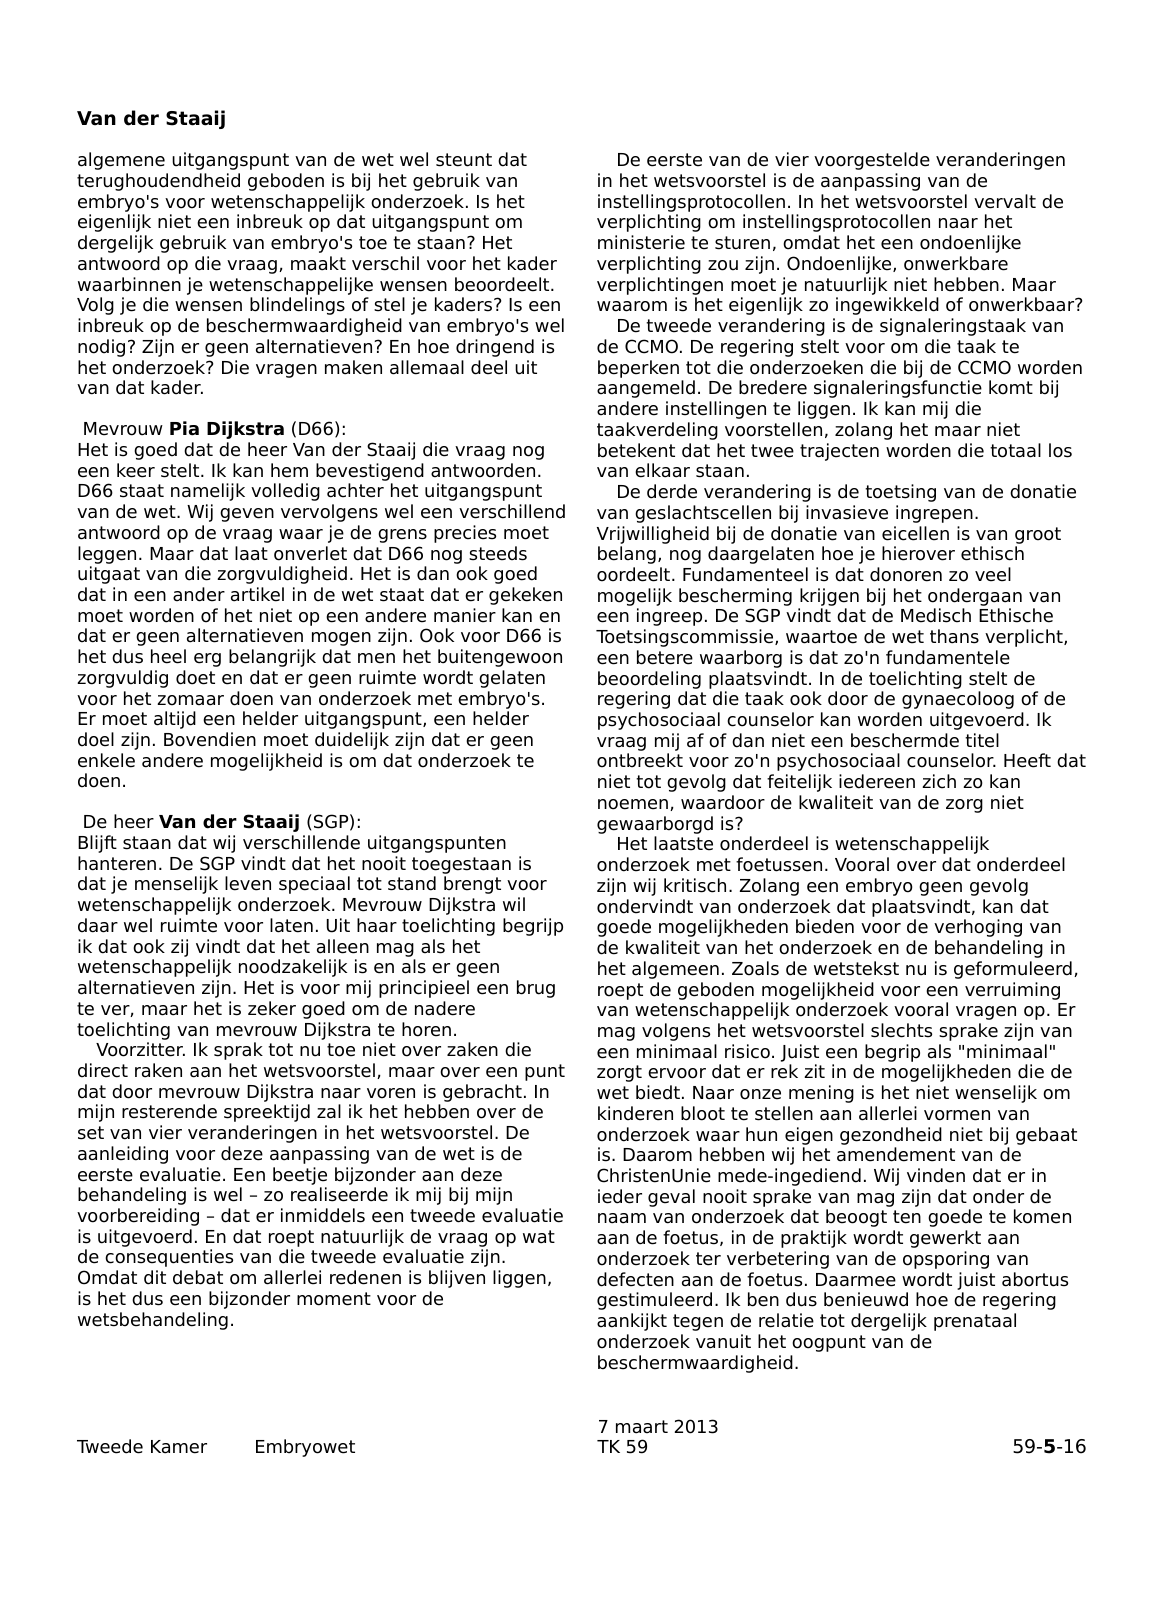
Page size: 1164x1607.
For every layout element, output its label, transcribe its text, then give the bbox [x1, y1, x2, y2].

text algemene uitgangspunt van de wet wel steunt dat terughoudendheid geboden is bij het gebruik van embryo's voor wetenschappelijk onderzoek. Is het eigenlijk niet een inbreuk op dat uitgangspunt om dergelijk gebruik van embryo's toe te staan? Het antwoord op die vraag, maakt verschil voor het kader waarbinnen je wetenschappelijke wensen beoordeelt. Volg je die wensen blindelings of stel je kaders? Is een inbreuk op de beschermwaardigheid van embryo's wel nodig? Zijn er geen alternatieven? En hoe dringend is het onderzoek? Die vragen maken allemaal deel uit van dat kader. [77, 150, 567, 399]
text De heer Van der Staaij (SGP): [77, 812, 567, 833]
text Mevrouw Pia Dijkstra (D66): [77, 419, 567, 440]
text Het is goed dat de heer Van der Staaij die vraag nog een keer stelt. Ik kan hem bevestigend antwoorden. D66 staat namelijk volledig achter het uitgangspunt van de wet. Wij geven vervolgens wel een verschillend antwoord op de vraag waar je de grens precies moet leggen. Maar dat laat onverlet dat D66 nog steeds uitgaat van die zorgvuldigheid. Het is dan ook goed dat in een ander artikel in de wet staat dat er gekeken moet worden of het niet op een andere manier kan en dat er geen alternatieven mogen zijn. Ook voor D66 is het dus heel erg belangrijk dat men het buitengewoon zorgvuldig doet en dat er geen ruimte wordt gelaten voor het zomaar doen van onderzoek met embryo's. Er moet altijd een helder uitgangspunt, een helder doel zijn. Bovendien moet duidelijk zijn dat er geen enkele andere mogelijkheid is om dat onderzoek te doen. [77, 440, 567, 792]
text Het laatste onderdeel is wetenschappelijk onderzoek met foetussen. Vooral over dat onderdeel zijn wij kritisch. Zolang een embryo geen gevolg ondervindt van onderzoek dat plaatsvindt, kan dat goede mogelijkheden bieden voor de verhoging van de kwaliteit van het onderzoek en de behandeling in het algemeen. Zoals de wetstekst nu is geformuleerd, roept de geboden mogelijkheid voor een verruiming van wetenschappelijk onderzoek vooral vragen op. Er mag volgens het wetsvoorstel slechts sprake zijn van een minimaal risico. Juist een begrip als "minimaal" zorgt ervoor dat er rek zit in de mogelijkheden die de wet biedt. Naar onze mening is het niet wenselijk om kinderen bloot te stellen aan allerlei vormen van onderzoek waar hun eigen gezondheid niet bij gebaat is. Daarom hebben wij het amendement van de ChristenUnie mede-ingediend. Wij vinden dat er in ieder geval nooit sprake van mag zijn dat onder de naam van onderzoek dat beoogt ten goede te komen aan de foetus, in de praktijk wordt gewerkt aan onderzoek ter verbetering van de opsporing van defecten aan de foetus. Daarmee wordt juist abortus gestimuleerd. Ik ben dus benieuwd hoe de regering aankijkt tegen de relatie tot dergelijk prenataal onderzoek vanuit het oogpunt van de beschermwaardigheid. [596, 834, 1087, 1373]
text De tweede verandering is de signaleringstaak van de CCMO. De regering stelt voor om die taak te beperken tot die onderzoeken die bij de CCMO worden aangemeld. De bredere signaleringsfunctie komt bij andere instellingen te liggen. Ik kan mij die taakverdeling voorstellen, zolang het maar niet betekent dat het twee trajecten worden die totaal los van elkaar staan. [596, 316, 1087, 482]
text De derde verandering is de toetsing van de donatie van geslachtscellen bij invasieve ingrepen. Vrijwilligheid bij de donatie van eicellen is van groot belang, nog daargelaten hoe je hierover ethisch oordeelt. Fundamenteel is dat donoren zo veel mogelijk bescherming krijgen bij het ondergaan van een ingreep. De SGP vindt dat de Medisch Ethische Toetsingscommissie, waartoe de wet thans verplicht, een betere waarborg is dat zo'n fundamentele beoordeling plaatsvindt. In de toelichting stelt de regering dat die taak ook door de gynaecoloog of de psychosociaal counselor kan worden uitgevoerd. Ik vraag mij af of dan niet een beschermde titel ontbreekt voor zo'n psychosociaal counselor. Heeft dat niet tot gevolg dat feitelijk iedereen zich zo kan noemen, waardoor de kwaliteit van de zorg niet gewaarborgd is? [596, 482, 1087, 834]
text Voorzitter. Ik sprak tot nu toe niet over zaken die direct raken aan het wetsvoorstel, maar over een punt dat door mevrouw Dijkstra naar voren is gebracht. In mijn resterende spreektijd zal ik het hebben over de set van vier veranderingen in het wetsvoorstel. De aanleiding voor deze aanpassing van de wet is de eerste evaluatie. Een beetje bijzonder aan deze behandeling is wel – zo realiseerde ik mij bij mijn voorbereiding – dat er inmiddels een tweede evaluatie is uitgevoerd. En dat roept natuurlijk de vraag op wat de consequenties van die tweede evaluatie zijn. Omdat dit debat om allerlei redenen is blijven liggen, is het dus een bijzonder moment voor de wetsbehandeling. [77, 1040, 567, 1330]
text Blijft staan dat wij verschillende uitgangspunten hanteren. De SGP vindt dat het nooit toegestaan is dat je menselijk leven speciaal tot stand brengt voor wetenschappelijk onderzoek. Mevrouw Dijkstra wil daar wel ruimte voor laten. Uit haar toelichting begrijp ik dat ook zij vindt dat het alleen mag als het wetenschappelijk noodzakelijk is en als er geen alternatieven zijn. Het is voor mij principieel een brug te ver, maar het is zeker goed om de nadere toelichting van mevrouw Dijkstra te horen. [77, 833, 567, 1040]
text De eerste van de vier voorgestelde veranderingen in het wetsvoorstel is de aanpassing van de instellingsprotocollen. In het wetsvoorstel vervalt de verplichting om instellingsprotocollen naar het ministerie te sturen, omdat het een ondoenlijke verplichting zou zijn. Ondoenlijke, onwerkbare verplichtingen moet je natuurlijk niet hebben. Maar waarom is het eigenlijk zo ingewikkeld of onwerkbaar? [596, 150, 1087, 316]
